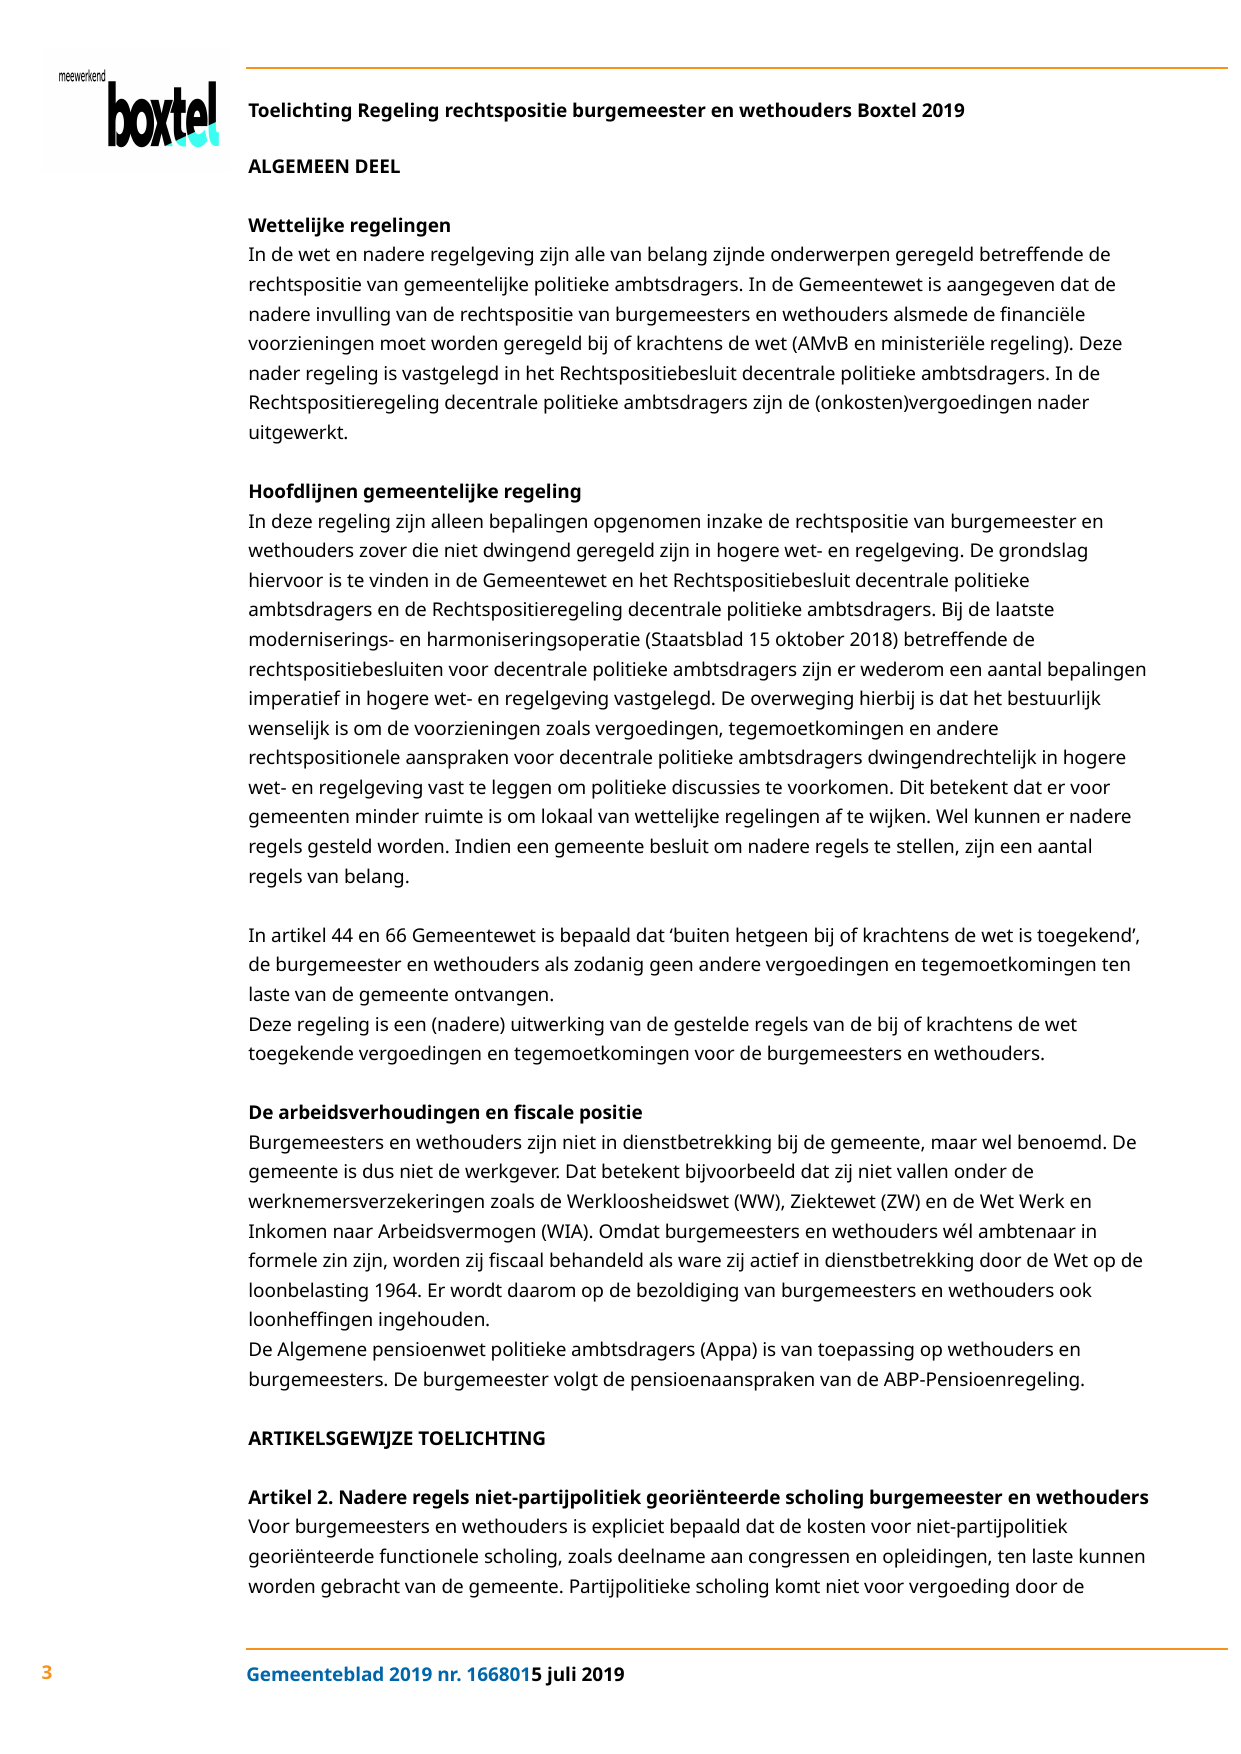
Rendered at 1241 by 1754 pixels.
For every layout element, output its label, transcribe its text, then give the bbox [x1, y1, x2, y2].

text In de wet en nadere regelgeving zijn alle van belang zijnde onderwerpen geregeld betreffende de rechtspositie van gemeentelijke politieke ambtsdragers. In de Gemeentewet is aangegeven dat de nadere invulling van de rechtspositie van burgemeesters en wethouders alsmede de financiële voorzieningen moet worden geregeld bij of krachtens de wet (AMvB en ministeriële regeling). Deze nader regeling is vastgelegd in het Rechtspositiebesluit decentrale politieke ambtsdragers. In de Rechtspositieregeling decentrale politieke ambtsdragers zijn de (onkosten)vergoedingen nader uitgewerkt. [248, 242, 1152, 445]
text De Algemene pensioenwet politieke ambtsdragers (Appa) is van toepassing op wethouders en burgemeesters. De burgemeester volgt de pensioenaanspraken van de ABP-Pensioenregeling. [248, 1336, 1152, 1392]
text Artikel 2. Nadere regels niet-partijpolitiek georiënteerde scholing burgemeester en wethouders [248, 1484, 1152, 1510]
text ALGEMEEN DEEL [248, 153, 1152, 179]
text Toelichting Regeling rechtspositie burgemeester en wethouders Boxtel 2019 [248, 95, 1152, 123]
text ARTIKELSGEWIJZE TOELICHTING [248, 1425, 1152, 1451]
text Deze regeling is een (nadere) uitwerking van de gestelde regels van de bij of krachtens de wet toegekende vergoedingen en tegemoetkomingen voor de burgemeesters en wethouders. [248, 1011, 1152, 1066]
text Hoofdlijnen gemeentelijke regeling [248, 478, 1152, 504]
text De arbeidsverhoudingen en fiscale positie [248, 1099, 1152, 1125]
text Voor burgemeesters en wethouders is expliciet bepaald dat de kosten voor niet-partijpolitiek georiënteerde functionele scholing, zoals deelname aan congressen en opleidingen, ten laste kunnen worden gebracht van de gemeente. Partijpolitieke scholing komt niet voor vergoeding door de [248, 1514, 1152, 1599]
text Wettelijke regelingen [248, 212, 1152, 238]
text In deze regeling zijn alleen bepalingen opgenomen inzake de rechtspositie van burgemeester en wethouders zover die niet dwingend geregeld zijn in hogere wet- en regelgeving. De grondslag hiervoor is te vinden in de Gemeentewet en het Rechtspositiebesluit decentrale politieke ambtsdragers en de Rechtspositieregeling decentrale politieke ambtsdragers. Bij de laatste moderniserings- en harmoniseringsoperatie (Staatsblad 15 oktober 2018) betreffende de rechtspositiebesluiten voor decentrale politieke ambtsdragers zijn er wederom een aantal bepalingen imperatief in hogere wet- en regelgeving vastgelegd. De overweging hierbij is dat het bestuurlijk wenselijk is om de voorzieningen zoals vergoedingen, tegemoetkomingen en andere rechtspositionele aanspraken voor decentrale politieke ambtsdragers dwingendrechtelijk in hogere wet- en regelgeving vast te leggen om politieke discussies te voorkomen. Dit betekent dat er voor gemeenten minder ruimte is om lokaal van wettelijke regelingen af te wijken. Wel kunnen er nadere regels gesteld worden. Indien een gemeente besluit om nadere regels te stellen, zijn een aantal regels van belang. [248, 508, 1152, 889]
text Burgemeesters en wethouders zijn niet in dienstbetrekking bij de gemeente, maar wel benoemd. De gemeente is dus niet de werkgever. Dat betekent bijvoorbeeld dat zij niet vallen onder de werknemersverzekeringen zoals de Werkloosheidswet (WW), Ziektewet (ZW) en de Wet Werk en Inkomen naar Arbeidsvermogen (WIA). Omdat burgemeesters en wethouders wél ambtenaar in formele zin zijn, worden zij fiscaal behandeld als ware zij actief in dienstbetrekking door de Wet op de loonbelasting 1964. Er wordt daarom op de bezoldiging van burgemeesters en wethouders ook loonheffingen ingehouden. [248, 1129, 1152, 1332]
picture [41, 47, 231, 172]
text In artikel 44 en 66 Gemeentewet is bepaald dat ‘buiten hetgeen bij of krachtens de wet is toegekend’, de burgemeester en wethouders als zodanig geen andere vergoedingen en tegemoetkomingen ten laste van de gemeente ontvangen. [248, 922, 1152, 1007]
